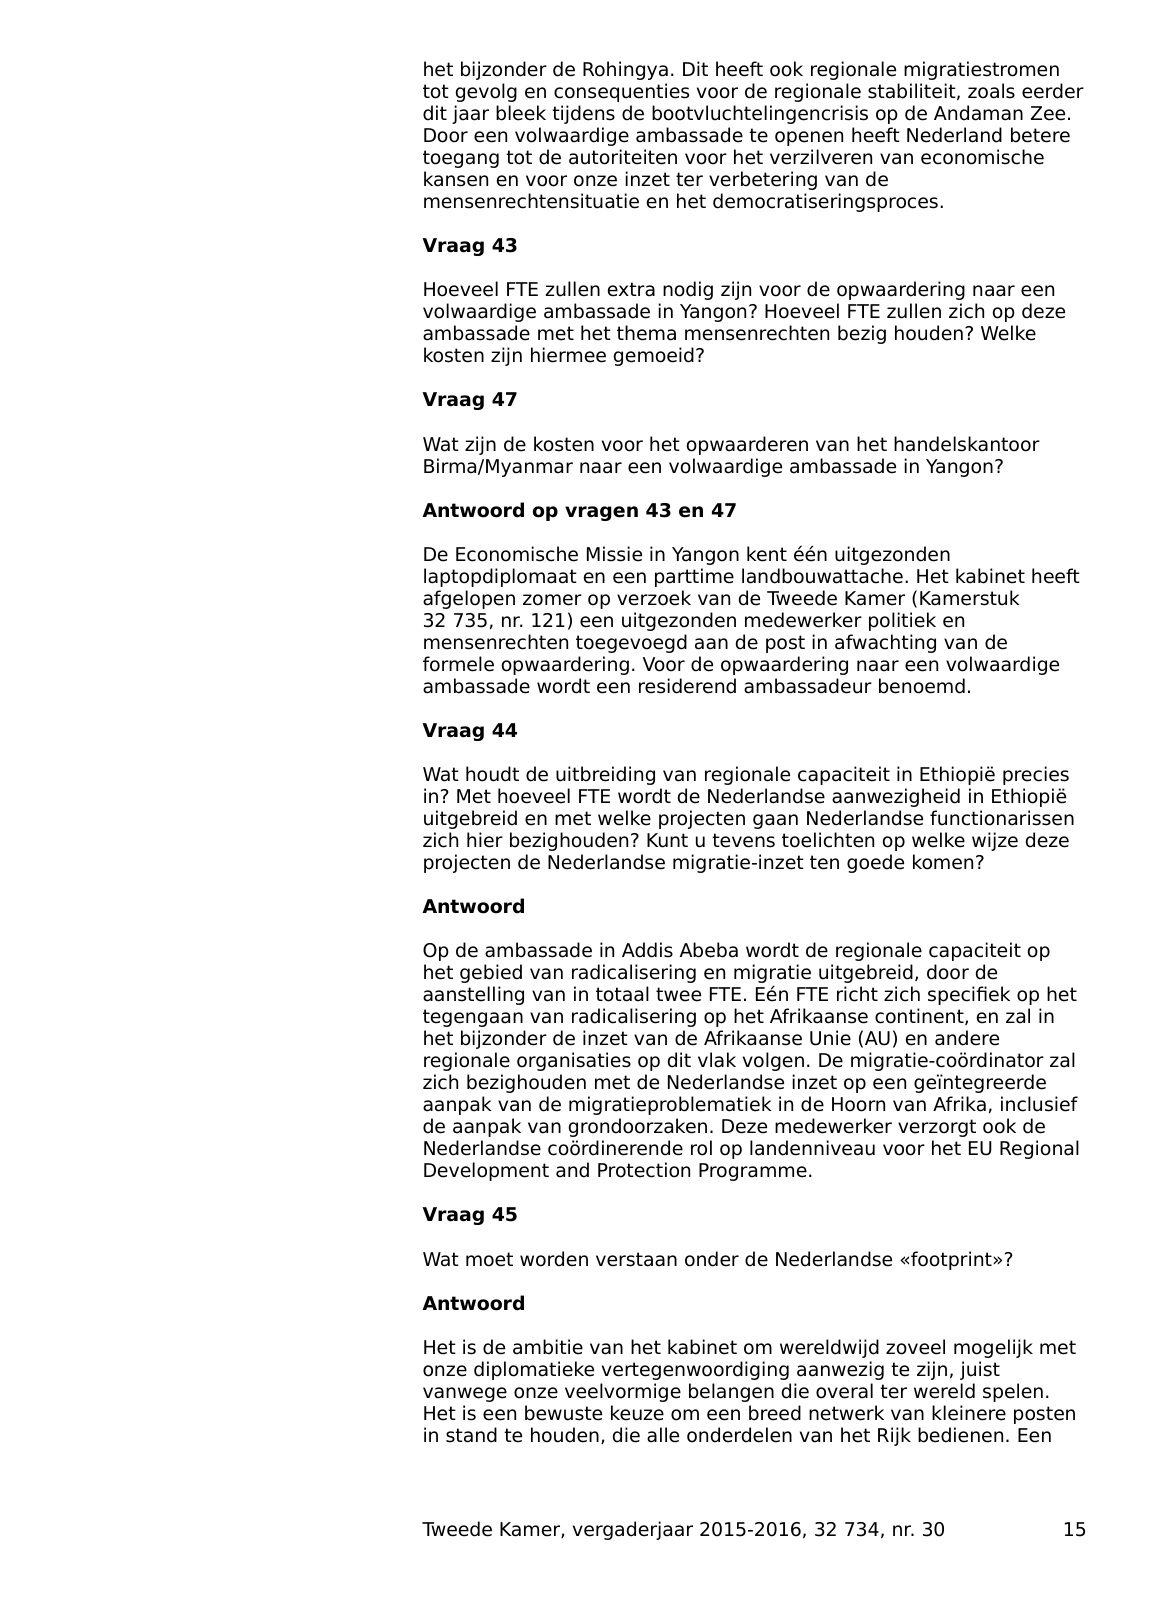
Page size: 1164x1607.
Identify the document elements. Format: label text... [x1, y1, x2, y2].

text Hoeveel FTE zullen extra nodig zijn voor de opwaardering naar een volwaardige ambassade in Yangon? Hoeveel FTE zullen zich op deze ambassade met het thema mensenrechten bezig houden? Welke kosten zijn hiermee gemoeid? [422, 279, 1087, 367]
subtitle Vraag 43 [422, 235, 1087, 257]
text Het is de ambitie van het kabinet om wereldwijd zoveel mogelijk met onze diplomatieke vertegenwoordiging aanwezig te zijn, juist vanwege onze veelvormige belangen die overal ter wereld spelen. Het is een bewuste keuze om een breed netwerk van kleinere posten in stand te houden, die alle onderdelen van het Rijk bedienen. Een [422, 1337, 1087, 1447]
text het bijzonder de Rohingya. Dit heeft ook regionale migratiestromen tot gevolg en consequenties voor de regionale stabiliteit, zoals eerder dit jaar bleek tijdens de bootvluchtelingencrisis op de Andaman Zee. [422, 59, 1087, 125]
subtitle Antwoord [422, 896, 1087, 918]
subtitle Antwoord op vragen 43 en 47 [422, 500, 1087, 522]
text Wat moet worden verstaan onder de Nederlandse «footprint»? [422, 1248, 1087, 1270]
text Op de ambassade in Addis Abeba wordt de regionale capaciteit op het gebied van radicalisering en migratie uitgebreid, door de aanstelling van in totaal twee FTE. Eén FTE richt zich specifiek op het tegengaan van radicalisering op het Afrikaanse continent, en zal in het bijzonder de inzet van de Afrikaanse Unie (AU) en andere regionale organisaties op dit vlak volgen. De migratie-coördinator zal zich bezighouden met de Nederlandse inzet op een geïntegreerde aanpak van de migratieproblematiek in de Hoorn van Afrika, inclusief de aanpak van grondoorzaken. Deze medewerker verzorgt ook de Nederlandse coördinerende rol op landenniveau voor het EU Regional Development and Protection Programme. [422, 940, 1087, 1182]
text Wat houdt de uitbreiding van regionale capaciteit in Ethiopië precies in? Met hoeveel FTE wordt de Nederlandse aanwezigheid in Ethiopië uitgebreid en met welke projecten gaan Nederlandse functionarissen zich hier bezighouden? Kunt u tevens toelichten op welke wijze deze projecten de Nederlandse migratie-inzet ten goede komen? [422, 764, 1087, 874]
subtitle Antwoord [422, 1293, 1087, 1314]
text De Economische Missie in Yangon kent één uitgezonden laptopdiplomaat en een parttime landbouwattache. Het kabinet heeft afgelopen zomer op verzoek van de Tweede Kamer (Kamerstuk 32 735, nr. 121) een uitgezonden medewerker politiek en mensenrechten toegevoegd aan de post in afwachting van de formele opwaardering. Voor de opwaardering naar een volwaardige ambassade wordt een residerend ambassadeur benoemd. [422, 544, 1087, 698]
subtitle Vraag 45 [422, 1204, 1087, 1226]
text Wat zijn de kosten voor het opwaarderen van het handelskantoor Birma/Myanmar naar een volwaardige ambassade in Yangon? [422, 433, 1087, 477]
text Door een volwaardige ambassade te openen heeft Nederland betere toegang tot de autoriteiten voor het verzilveren van economische kansen en voor onze inzet ter verbetering van de mensenrechtensituatie en het democratiseringsproces. [422, 125, 1087, 213]
subtitle Vraag 47 [422, 389, 1087, 411]
subtitle Vraag 44 [422, 720, 1087, 742]
